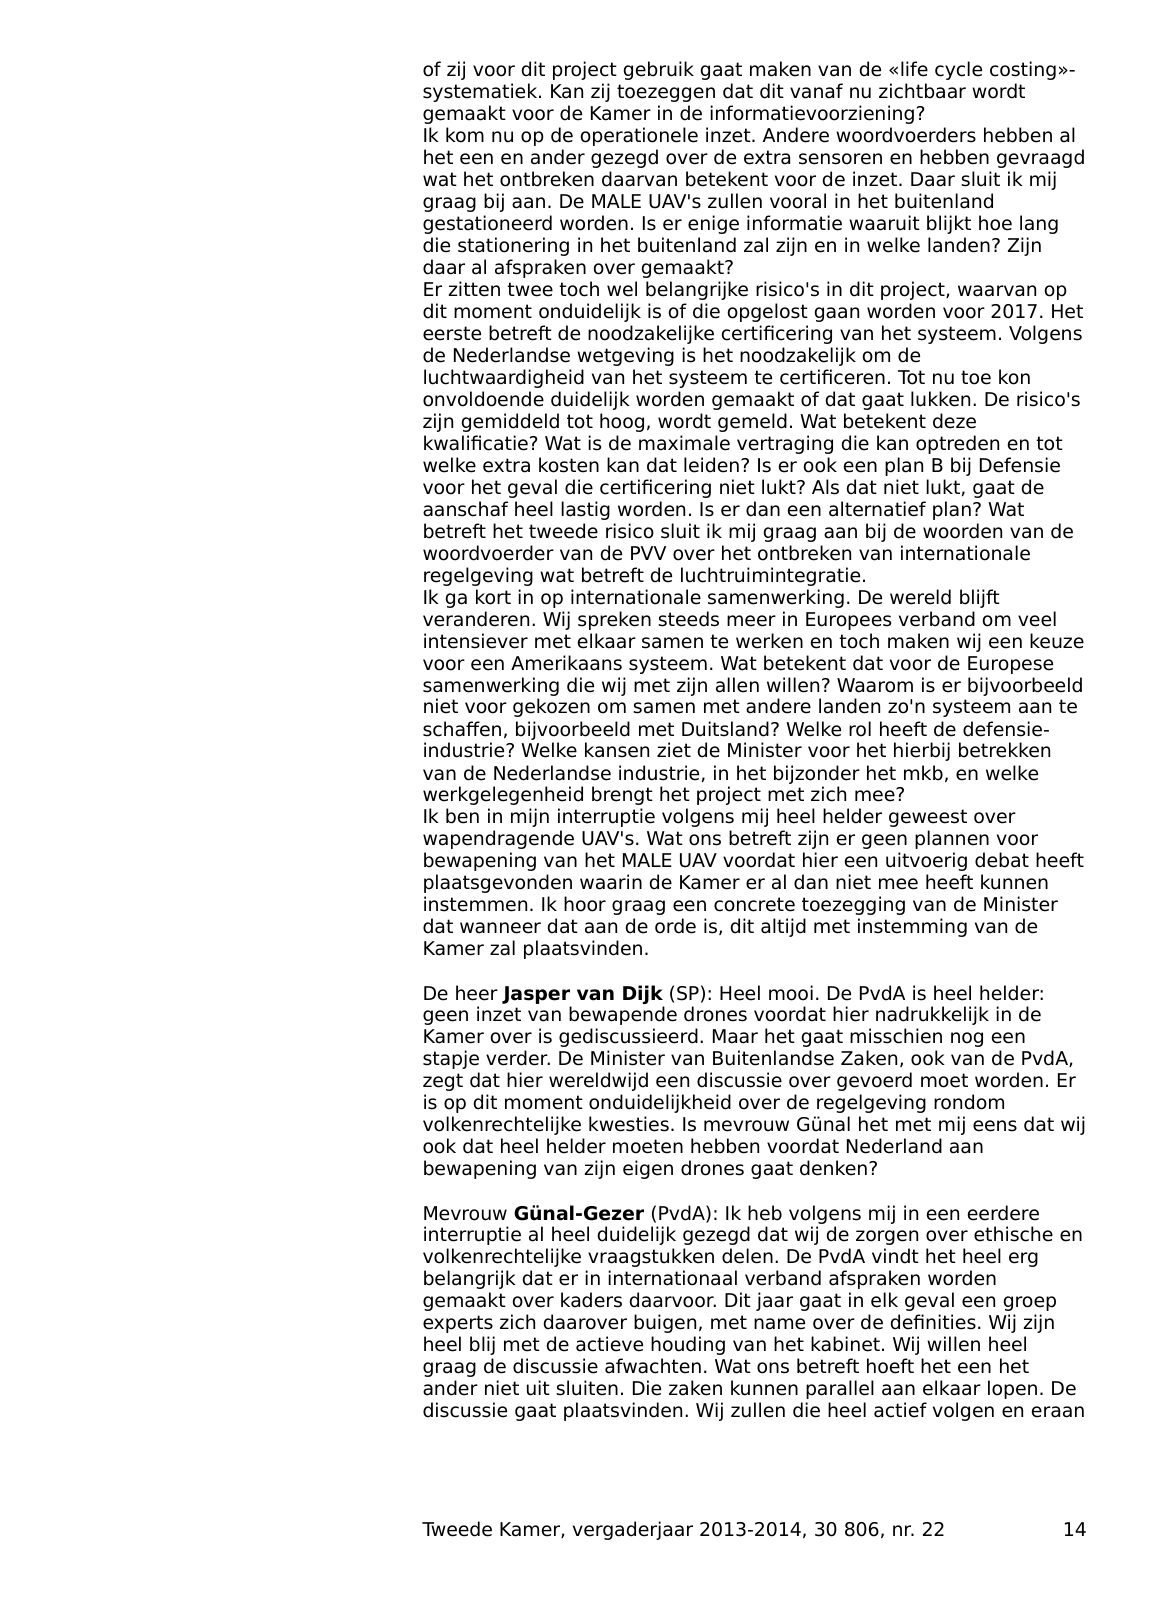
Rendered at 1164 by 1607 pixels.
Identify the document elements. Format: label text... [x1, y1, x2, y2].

text Ik ben in mijn interruptie volgens mij heel helder geweest over wapendragende UAV's. Wat ons betreft zijn er geen plannen voor bewapening van het MALE UAV voordat hier een uitvoerig debat heeft plaatsgevonden waarin de Kamer er al dan niet mee heeft kunnen instemmen. Ik hoor graag een concrete toezegging van de Minister dat wanneer dat aan de orde is, dit altijd met instemming van de Kamer zal plaatsvinden. [422, 806, 1087, 960]
text Er zitten twee toch wel belangrijke risico's in dit project, waarvan op dit moment onduidelijk is of die opgelost gaan worden voor 2017. Het eerste betreft de noodzakelijke certificering van het systeem. Volgens de Nederlandse wetgeving is het noodzakelijk om de luchtwaardigheid van het systeem te certificeren. Tot nu toe kon onvoldoende duidelijk worden gemaakt of dat gaat lukken. De risico's zijn gemiddeld tot hoog, wordt gemeld. Wat betekent deze kwalificatie? Wat is de maximale vertraging die kan optreden en tot welke extra kosten kan dat leiden? Is er ook een plan B bij Defensie voor het geval die certificering niet lukt? Als dat niet lukt, gaat de aanschaf heel lastig worden. Is er dan een alternatief plan? Wat betreft het tweede risico sluit ik mij graag aan bij de woorden van de woordvoerder van de PVV over het ontbreken van internationale regelgeving wat betreft de luchtruimintegratie. [422, 279, 1087, 587]
text Ik kom nu op de operationele inzet. Andere woordvoerders hebben al het een en ander gezegd over de extra sensoren en hebben gevraagd wat het ontbreken daarvan betekent voor de inzet. Daar sluit ik mij graag bij aan. De MALE UAV's zullen vooral in het buitenland gestationeerd worden. Is er enige informatie waaruit blijkt hoe lang die stationering in het buitenland zal zijn en in welke landen? Zijn daar al afspraken over gemaakt? [422, 125, 1087, 279]
text Mevrouw Günal-Gezer (PvdA): Ik heb volgens mij in een eerdere interruptie al heel duidelijk gezegd dat wij de zorgen over ethische en volkenrechtelijke vraagstukken delen. De PvdA vindt het heel erg belangrijk dat er in internationaal verband afspraken worden gemaakt over kaders daarvoor. Dit jaar gaat in elk geval een groep experts zich daarover buigen, met name over de definities. Wij zijn heel blij met de actieve houding van het kabinet. Wij willen heel graag de discussie afwachten. Wat ons betreft hoeft het een het ander niet uit sluiten. Die zaken kunnen parallel aan elkaar lopen. De discussie gaat plaatsvinden. Wij zullen die heel actief volgen en eraan [422, 1202, 1087, 1422]
text De heer Jasper van Dijk (SP): Heel mooi. De PvdA is heel helder: geen inzet van bewapende drones voordat hier nadrukkelijk in de Kamer over is gediscussieerd. Maar het gaat misschien nog een stapje verder. De Minister van Buitenlandse Zaken, ook van de PvdA, zegt dat hier wereldwijd een discussie over gevoerd moet worden. Er is op dit moment onduidelijkheid over de regelgeving rondom volkenrechtelijke kwesties. Is mevrouw Günal het met mij eens dat wij ook dat heel helder moeten hebben voordat Nederland aan bewapening van zijn eigen drones gaat denken? [422, 982, 1087, 1180]
text Ik ga kort in op internationale samenwerking. De wereld blijft veranderen. Wij spreken steeds meer in Europees verband om veel intensiever met elkaar samen te werken en toch maken wij een keuze voor een Amerikaans systeem. Wat betekent dat voor de Europese samenwerking die wij met zijn allen willen? Waarom is er bijvoorbeeld niet voor gekozen om samen met andere landen zo'n systeem aan te schaffen, bijvoorbeeld met Duitsland? Welke rol heeft de defensie-industrie? Welke kansen ziet de Minister voor het hierbij betrekken van de Nederlandse industrie, in het bijzonder het mkb, en welke werkgelegenheid brengt het project met zich mee? [422, 587, 1087, 806]
text of zij voor dit project gebruik gaat maken van de «life cycle costing»-systematiek. Kan zij toezeggen dat dit vanaf nu zichtbaar wordt gemaakt voor de Kamer in de informatievoorziening? [422, 59, 1087, 125]
